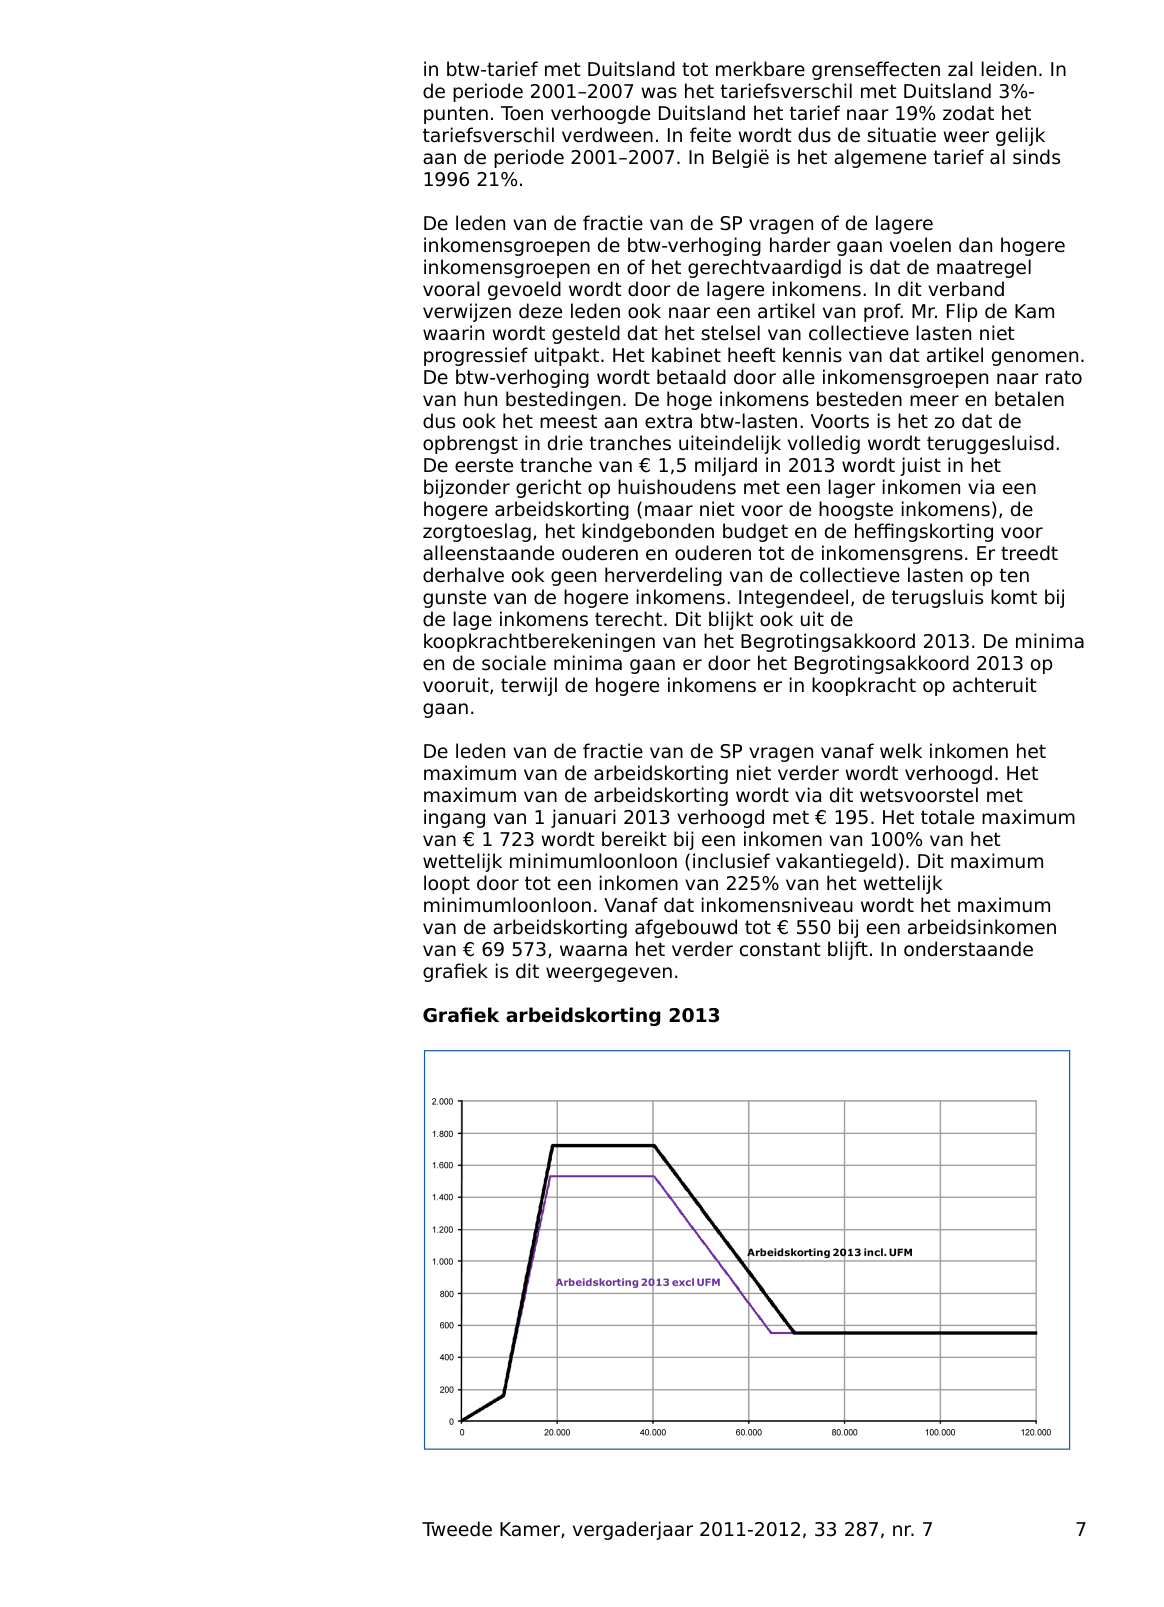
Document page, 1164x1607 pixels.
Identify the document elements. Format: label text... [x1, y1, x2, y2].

picture [422, 1048, 1072, 1451]
text De leden van de fractie van de SP vragen of de lagere inkomensgroepen de btw-verhoging harder gaan voelen dan hogere inkomensgroepen en of het gerechtvaardigd is dat de maatregel vooral gevoeld wordt door de lagere inkomens. In dit verband verwijzen deze leden ook naar een artikel van prof. Mr. Flip de Kam waarin wordt gesteld dat het stelsel van collectieve lasten niet progressief uitpakt. Het kabinet heeft kennis van dat artikel genomen. De btw-verhoging wordt betaald door alle inkomensgroepen naar rato van hun bestedingen. De hoge inkomens besteden meer en betalen dus ook het meest aan extra btw-lasten. Voorts is het zo dat de opbrengst in drie tranches uiteindelijk volledig wordt teruggesluisd. De eerste tranche van € 1,5 miljard in 2013 wordt juist in het bijzonder gericht op huishoudens met een lager inkomen via een hogere arbeidskorting (maar niet voor de hoogste inkomens), de zorgtoeslag, het kindgebonden budget en de heffingskorting voor alleenstaande ouderen en ouderen tot de inkomensgrens. Er treedt derhalve ook geen herverdeling van de collectieve lasten op ten gunste van de hogere inkomens. Integendeel, de terugsluis komt bij de lage inkomens terecht. Dit blijkt ook uit de koopkrachtberekeningen van het Begrotingsakkoord 2013. De minima en de sociale minima gaan er door het Begrotingsakkoord 2013 op vooruit, terwijl de hogere inkomens er in koopkracht op achteruit gaan. [422, 213, 1087, 719]
text in btw-tarief met Duitsland tot merkbare grenseffecten zal leiden. In de periode 2001–2007 was het tariefsverschil met Duitsland 3%-punten. Toen verhoogde Duitsland het tarief naar 19% zodat het tariefsverschil verdween. In feite wordt dus de situatie weer gelijk aan de periode 2001–2007. In België is het algemene tarief al sinds 1996 21%. [422, 59, 1087, 191]
text De leden van de fractie van de SP vragen vanaf welk inkomen het maximum van de arbeidskorting niet verder wordt verhoogd. Het maximum van de arbeidskorting wordt via dit wetsvoorstel met ingang van 1 januari 2013 verhoogd met € 195. Het totale maximum van € 1 723 wordt bereikt bij een inkomen van 100% van het wettelijk minimumloonloon (inclusief vakantiegeld). Dit maximum loopt door tot een inkomen van 225% van het wettelijk minimumloonloon. Vanaf dat inkomensniveau wordt het maximum van de arbeidskorting afgebouwd tot € 550 bij een arbeidsinkomen van € 69 573, waarna het verder constant blijft. In onderstaande grafiek is dit weergegeven. [422, 741, 1087, 983]
subtitle Grafiek arbeidskorting 2013 [422, 1005, 1087, 1027]
